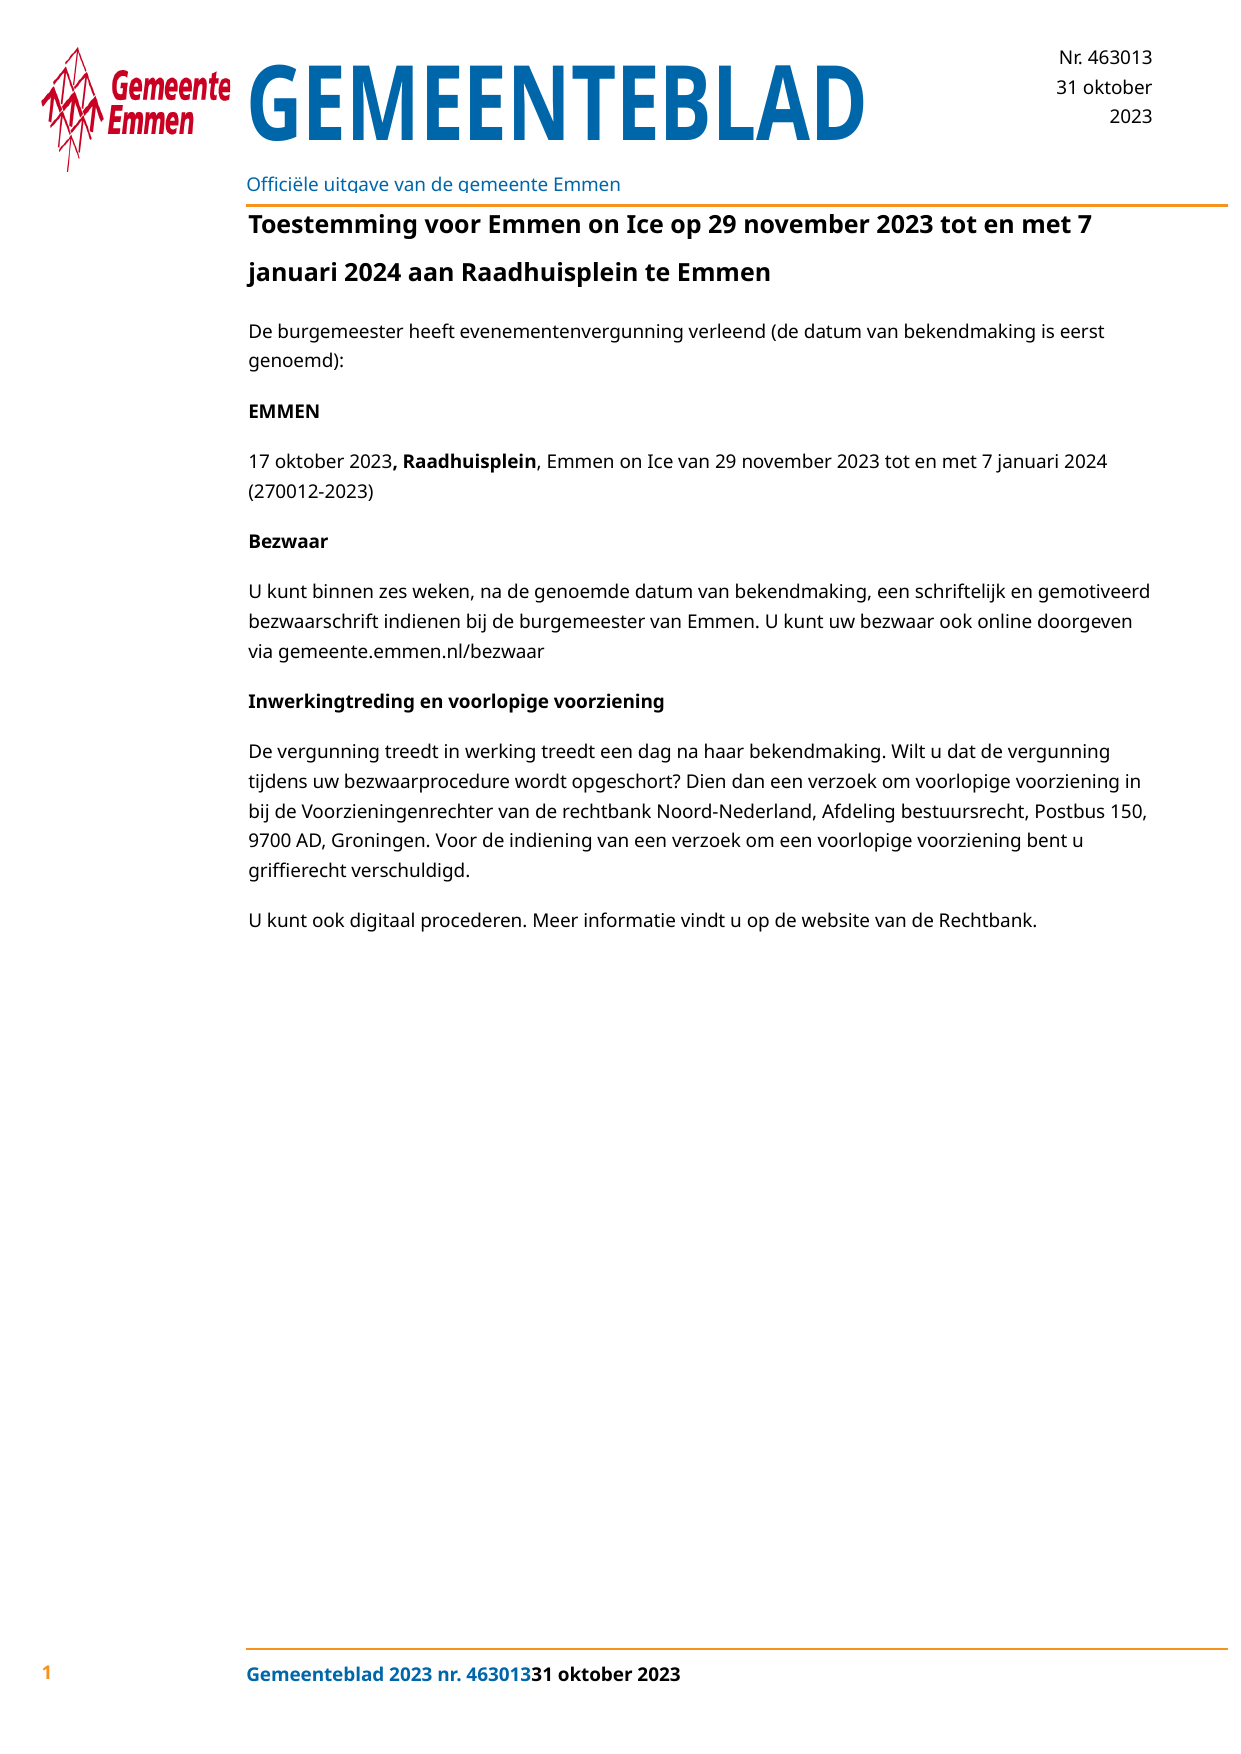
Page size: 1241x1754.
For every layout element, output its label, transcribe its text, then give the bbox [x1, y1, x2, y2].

text De burgemeester heeft evenementenvergunning verleend (de datum van bekendmaking is eerst genoemd): [248, 318, 1152, 373]
text EMMEN [248, 398, 1152, 424]
text Inwerkingtreding en voorlopige voorziening [248, 688, 1152, 714]
text U kunt ook digitaal procederen. Meer informatie vindt u op de website van de Rechtbank. [248, 907, 1152, 933]
text Bezwaar [248, 528, 1152, 554]
picture [41, 47, 231, 172]
text 17 oktober 2023, Raadhuisplein, Emmen on Ice van 29 november 2023 tot en met 7 januari 2024 (270012-2023) [248, 448, 1152, 504]
text U kunt binnen zes weken, na de genoemde datum van bekendmaking, een schriftelijk en gemotiveerd bezwaarschrift indienen bij de burgemeester van Emmen. U kunt uw bezwaar ook online doorgeven via gemeente.emmen.nl/bezwaar [248, 579, 1152, 664]
text Toestemming voor Emmen on Ice op 29 november 2023 tot en met 7 januari 2024 aan Raadhuisplein te Emmen [248, 207, 1152, 288]
text De vergunning treedt in werking treedt een dag na haar bekendmaking. Wilt u dat de vergunning tijdens uw bezwaarprocedure wordt opgeschort? Dien dan een verzoek om voorlopige voorziening in bij de Voorzieningenrechter van de rechtbank Noord-Nederland, Afdeling bestuursrecht, Postbus 150, 9700 AD, Groningen. Voor de indiening van een verzoek om een voorlopige voorziening bent u griffierecht verschuldigd. [248, 739, 1152, 883]
